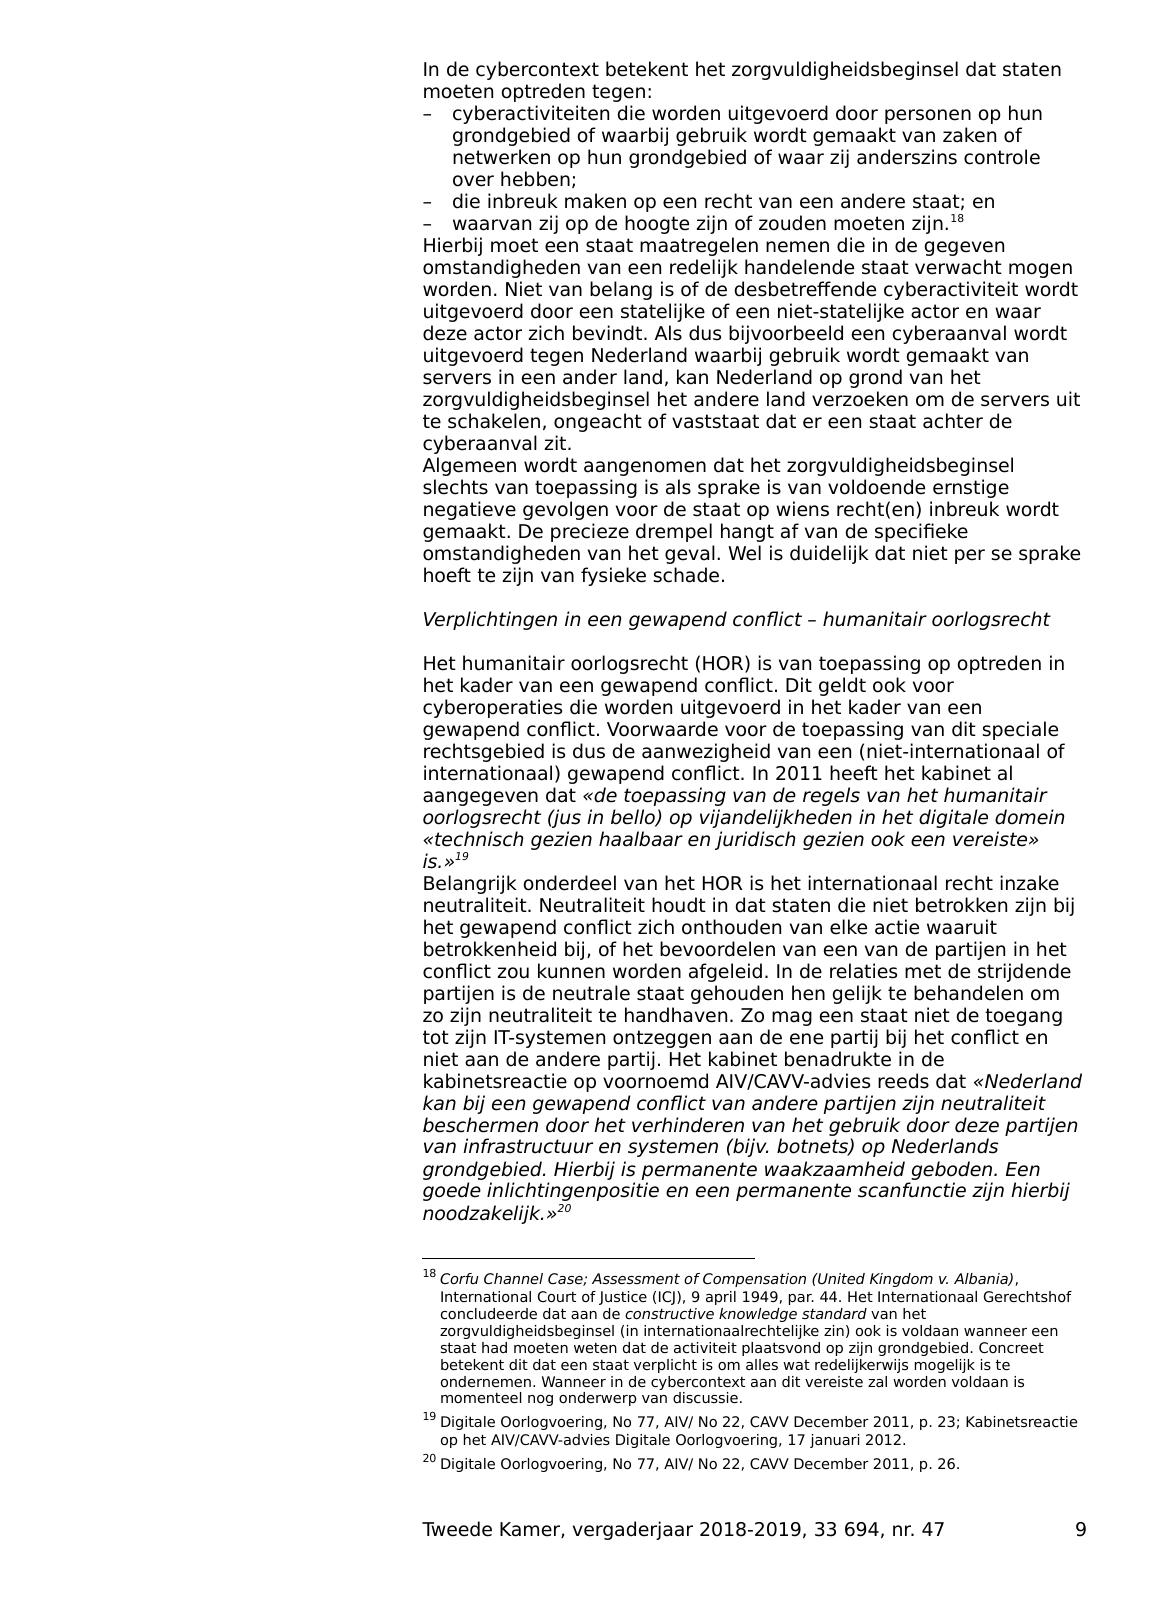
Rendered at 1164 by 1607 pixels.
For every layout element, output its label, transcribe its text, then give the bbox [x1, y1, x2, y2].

text In de cybercontext betekent het zorgvuldigheidsbeginsel dat staten moeten optreden tegen: [422, 59, 1087, 103]
text Algemeen wordt aangenomen dat het zorgvuldigheidsbeginsel slechts van toepassing is als sprake is van voldoende ernstige negatieve gevolgen voor de staat op wiens recht(en) inbreuk wordt gemaakt. De precieze drempel hangt af van de specifieke omstandigheden van het geval. Wel is duidelijk dat niet per se sprake hoeft te zijn van fysieke schade. [422, 455, 1087, 587]
text – cyberactiviteiten die worden uitgevoerd door personen op hun grondgebied of waarbij gebruik wordt gemaakt van zaken of netwerken op hun grondgebied of waar zij anderszins controle over hebben; [422, 103, 1087, 191]
text Digitale Oorlogvoering, No 77, AIV/ No 22, CAVV December 2011, p. 23; Kabinetsreactie op het AIV/CAVV-advies Digitale Oorlogvoering, 17 januari 2012. [422, 1410, 1087, 1449]
subtitle Verplichtingen in een gewapend conflict – humanitair oorlogsrecht [422, 609, 1087, 631]
text – die inbreuk maken op een recht van een andere staat; en [422, 191, 1087, 213]
text Corfu Channel Case; Assessment of Compensation (United Kingdom v. Albania), International Court of Justice (ICJ), 9 april 1949, par. 44. Het Internationaal Gerechtshof concludeerde dat aan de constructive knowledge standard van het zorgvuldigheidsbeginsel (in internationaalrechtelijke zin) ook is voldaan wanneer een staat had moeten weten dat de activiteit plaatsvond op zijn grondgebied. Concreet betekent dit dat een staat verplicht is om alles wat redelijkerwijs mogelijk is te ondernemen. Wanneer in de cybercontext aan dit vereiste zal worden voldaan is momenteel nog onderwerp van discussie. [422, 1267, 1087, 1407]
text Digitale Oorlogvoering, No 77, AIV/ No 22, CAVV December 2011, p. 26. [422, 1452, 1087, 1474]
text – waarvan zij op de hoogte zijn of zouden moeten zijn. [422, 213, 1087, 235]
text Het humanitair oorlogsrecht (HOR) is van toepassing op optreden in het kader van een gewapend conflict. Dit geldt ook voor cyberoperaties die worden uitgevoerd in het kader van een gewapend conflict. Voorwaarde voor de toepassing van dit speciale rechtsgebied is dus de aanwezigheid van een (niet-internationaal of internationaal) gewapend conflict. In 2011 heeft het kabinet al aangegeven dat «de toepassing van de regels van het humanitair oorlogsrecht (jus in bello) op vijandelijkheden in het digitale domein «technisch gezien haalbaar en juridisch gezien ook een vereiste» is.» [422, 653, 1087, 873]
text Belangrijk onderdeel van het HOR is het internationaal recht inzake neutraliteit. Neutraliteit houdt in dat staten die niet betrokken zijn bij het gewapend conflict zich onthouden van elke actie waaruit betrokkenheid bij, of het bevoordelen van een van de partijen in het conflict zou kunnen worden afgeleid. In de relaties met de strijdende partijen is de neutrale staat gehouden hen gelijk te behandelen om zo zijn neutraliteit te handhaven. Zo mag een staat niet de toegang tot zijn IT-systemen ontzeggen aan de ene partij bij het conflict en niet aan de andere partij. Het kabinet benadrukte in de kabinetsreactie op voornoemd AIV/CAVV-advies reeds dat «Nederland kan bij een gewapend conflict van andere partijen zijn neutraliteit beschermen door het verhinderen van het gebruik door deze partijen van infrastructuur en systemen (bijv. botnets) op Nederlands grondgebied. Hierbij is permanente waakzaamheid geboden. Een goede inlichtingenpositie en een permanente scanfunctie zijn hierbij noodzakelijk.» [422, 873, 1087, 1224]
text Hierbij moet een staat maatregelen nemen die in de gegeven omstandigheden van een redelijk handelende staat verwacht mogen worden. Niet van belang is of de desbetreffende cyberactiviteit wordt uitgevoerd door een statelijke of een niet-statelijke actor en waar deze actor zich bevindt. Als dus bijvoorbeeld een cyberaanval wordt uitgevoerd tegen Nederland waarbij gebruik wordt gemaakt van servers in een ander land, kan Nederland op grond van het zorgvuldigheidsbeginsel het andere land verzoeken om de servers uit te schakelen, ongeacht of vaststaat dat er een staat achter de cyberaanval zit. [422, 235, 1087, 455]
